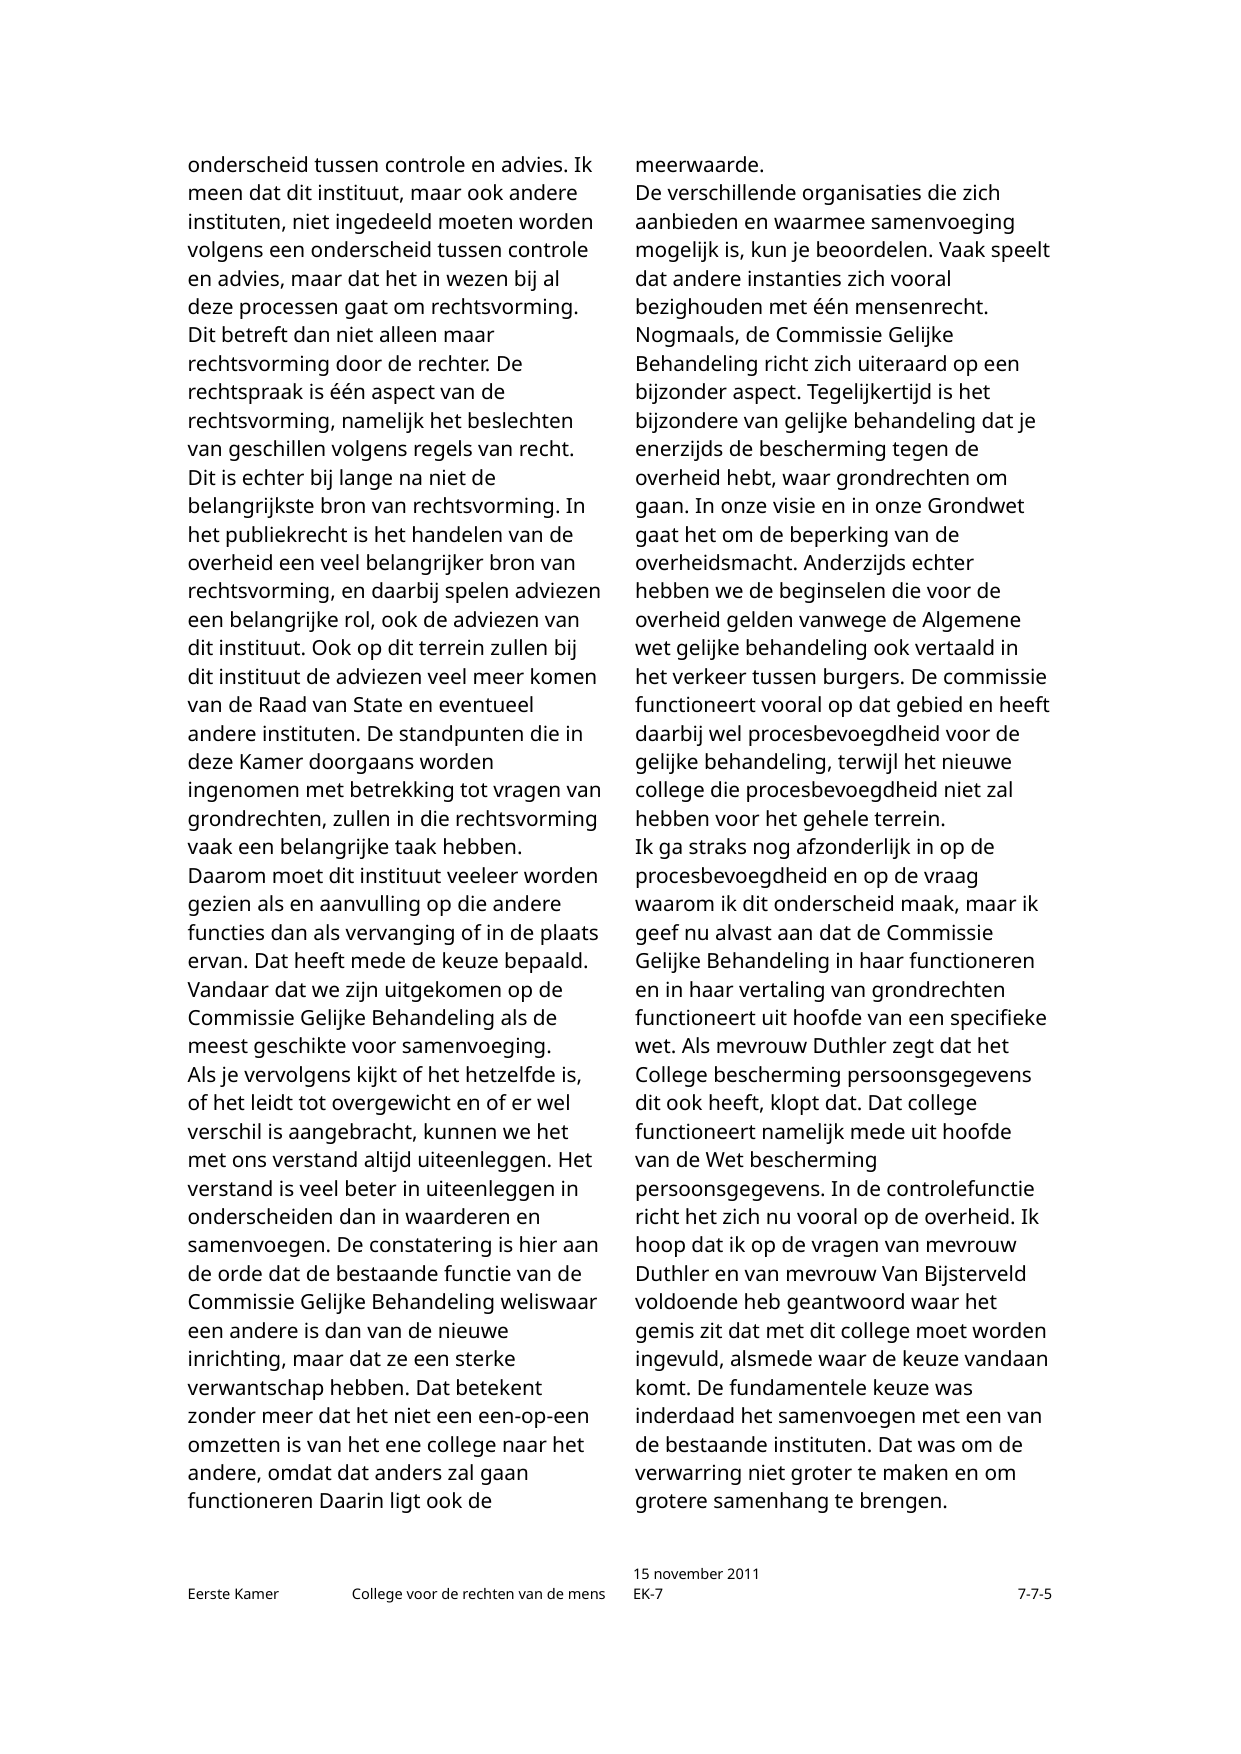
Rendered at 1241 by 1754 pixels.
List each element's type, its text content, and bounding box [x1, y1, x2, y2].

text meerwaarde. [635, 150, 1053, 178]
text De verschillende organisaties die zich aanbieden en waarmee samenvoeging mogelijk is, kun je beoordelen. Vaak speelt dat andere instanties zich vooral bezighouden met één mensenrecht. Nogmaals, de Commissie Gelijke Behandeling richt zich uiteraard op een bijzonder aspect. Tegelijkertijd is het bijzondere van gelijke behandeling dat je enerzijds de bescherming tegen de overheid hebt, waar grondrechten om gaan. In onze visie en in onze Grondwet gaat het om de beperking van de overheidsmacht. Anderzijds echter hebben we de beginselen die voor de overheid gelden vanwege de Algemene wet gelijke behandeling ook vertaald in het verkeer tussen burgers. De commissie functioneert vooral op dat gebied en heeft daarbij wel procesbevoegdheid voor de gelijke behandeling, terwijl het nieuwe college die procesbevoegdheid niet zal hebben voor het gehele terrein. [635, 178, 1053, 832]
text Ik ga straks nog afzonderlijk in op de procesbevoegdheid en op de vraag waarom ik dit onderscheid maak, maar ik geef nu alvast aan dat de Commissie Gelijke Behandeling in haar functioneren en in haar vertaling van grondrechten functioneert uit hoofde van een specifieke wet. Als mevrouw Duthler zegt dat het College bescherming persoonsgegevens dit ook heeft, klopt dat. Dat college functioneert namelijk mede uit hoofde van de Wet bescherming persoonsgegevens. In de controlefunctie richt het zich nu vooral op de overheid. Ik hoop dat ik op de vragen van mevrouw Duthler en van mevrouw Van Bijsterveld voldoende heb geantwoord waar het gemis zit dat met dit college moet worden ingevuld, alsmede waar de keuze vandaan komt. De fundamentele keuze was inderdaad het samenvoegen met een van de bestaande instituten. Dat was om de verwarring niet groter te maken en om grotere samenhang te brengen. [635, 832, 1053, 1515]
text Als je vervolgens kijkt of het hetzelfde is, of het leidt tot overgewicht en of er wel verschil is aangebracht, kunnen we het met ons verstand altijd uiteenleggen. Het verstand is veel beter in uiteenleggen in onderscheiden dan in waarderen en samenvoegen. De constatering is hier aan de orde dat de bestaande functie van de Commissie Gelijke Behandeling weliswaar een andere is dan van de nieuwe inrichting, maar dat ze een sterke verwantschap hebben. Dat betekent zonder meer dat het niet een een-op-een omzetten is van het ene college naar het andere, omdat dat anders zal gaan functioneren Daarin ligt ook de [187, 1060, 605, 1515]
text onderscheid tussen controle en advies. Ik meen dat dit instituut, maar ook andere instituten, niet ingedeeld moeten worden volgens een onderscheid tussen controle en advies, maar dat het in wezen bij al deze processen gaat om rechtsvorming. Dit betreft dan niet alleen maar rechtsvorming door de rechter. De rechtspraak is één aspect van de rechtsvorming, namelijk het beslechten van geschillen volgens regels van recht. Dit is echter bij lange na niet de belangrijkste bron van rechtsvorming. In het publiekrecht is het handelen van de overheid een veel belangrijker bron van rechtsvorming, en daarbij spelen adviezen een belangrijke rol, ook de adviezen van dit instituut. Ook op dit terrein zullen bij dit instituut de adviezen veel meer komen van de Raad van State en eventueel andere instituten. De standpunten die in deze Kamer doorgaans worden ingenomen met betrekking tot vragen van grondrechten, zullen in die rechtsvorming vaak een belangrijke taak hebben. Daarom moet dit instituut veeleer worden gezien als en aanvulling op die andere functies dan als vervanging of in de plaats ervan. Dat heeft mede de keuze bepaald. Vandaar dat we zijn uitgekomen op de Commissie Gelijke Behandeling als de meest geschikte voor samenvoeging. [187, 150, 605, 1060]
